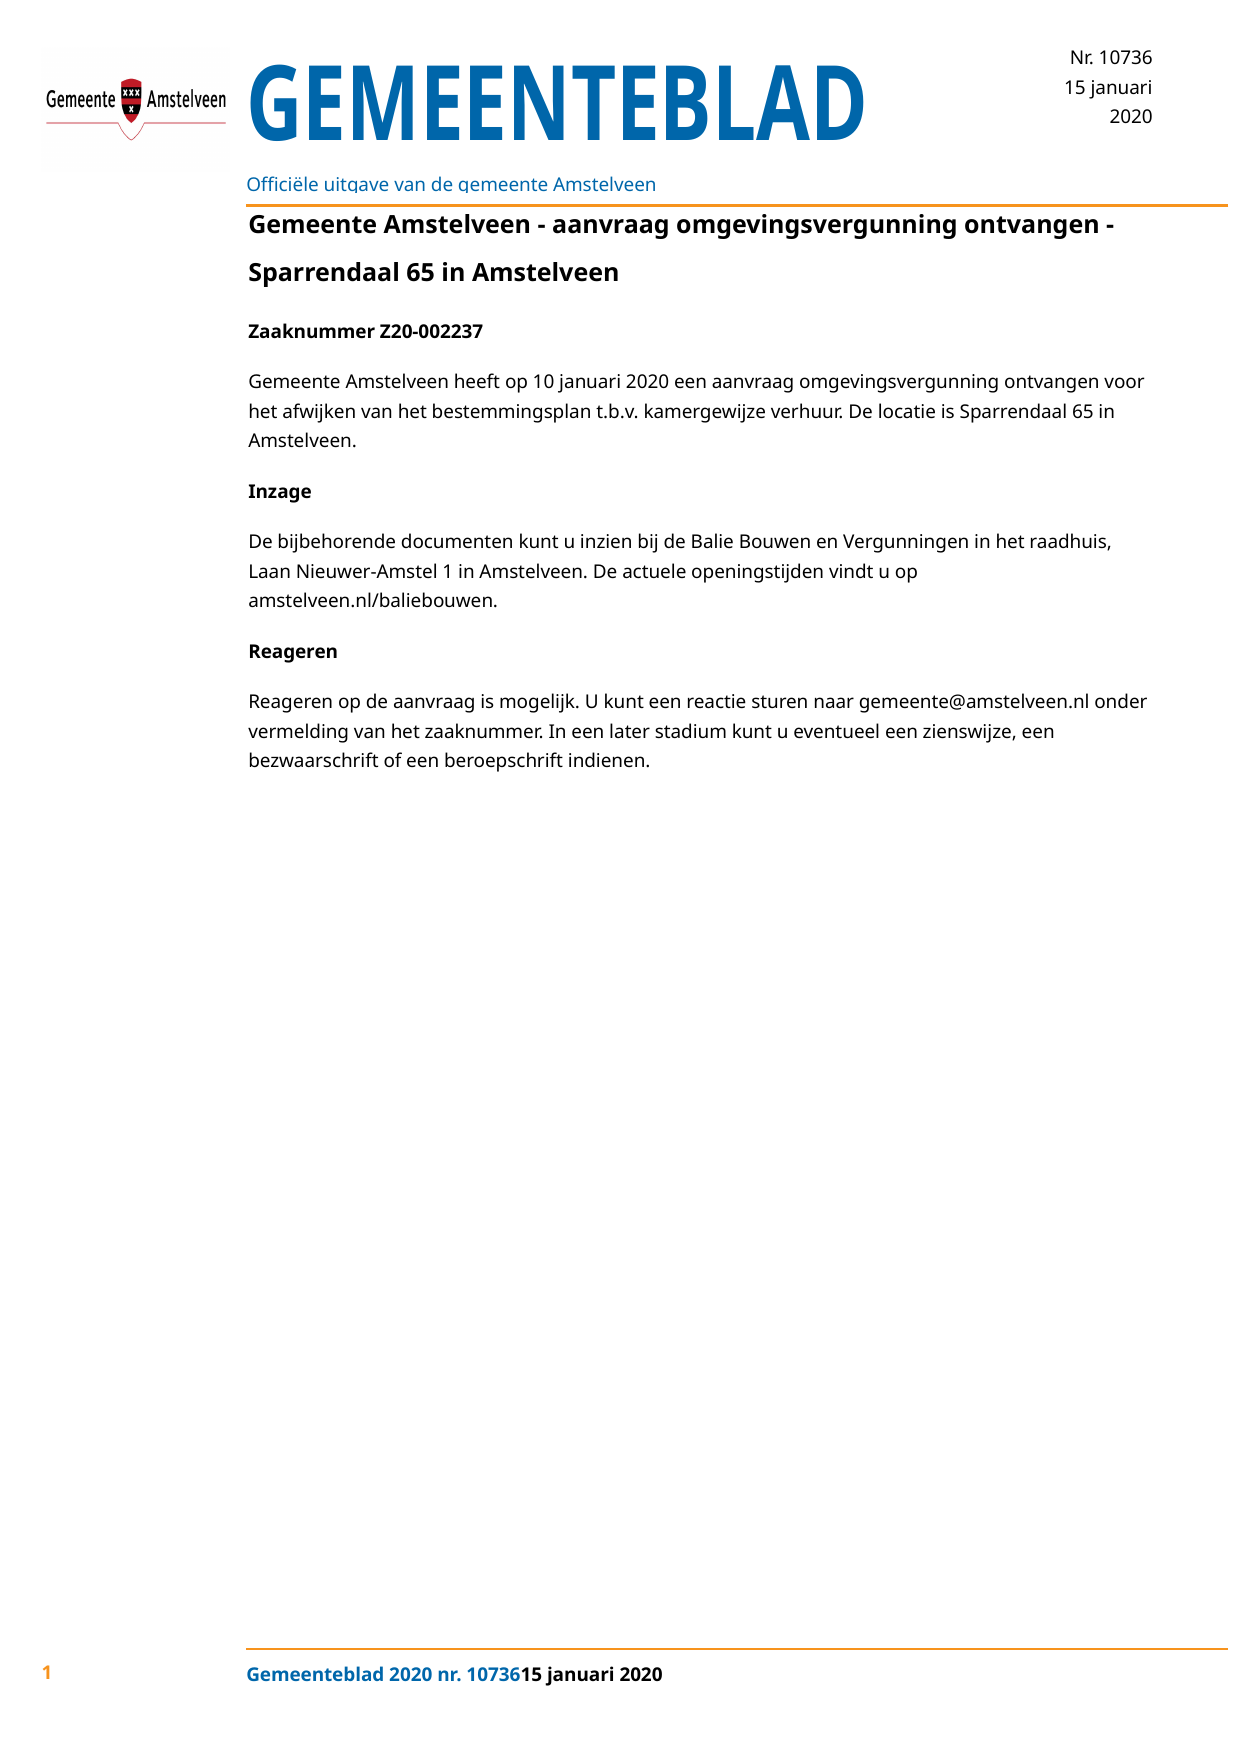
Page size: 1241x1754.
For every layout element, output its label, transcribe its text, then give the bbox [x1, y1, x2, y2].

text Gemeente Amstelveen heeft op 10 januari 2020 een aanvraag omgevingsvergunning ontvangen voor het afwijken van het bestemmingsplan t.b.v. kamergewijze verhuur. De locatie is Sparrendaal 65 in Amstelveen. [248, 368, 1152, 453]
text De bijbehorende documenten kunt u inzien bij de Balie Bouwen en Vergunningen in het raadhuis, Laan Nieuwer-Amstel 1 in Amstelveen. De actuele openingstijden vindt u op amstelveen.nl/baliebouwen. [248, 528, 1152, 613]
text Zaaknummer Z20-002237 [248, 318, 1152, 344]
picture [41, 47, 231, 172]
text Reageren op de aanvraag is mogelijk. U kunt een reactie sturen naar gemeente@amstelveen.nl onder vermelding van het zaaknummer. In een later stadium kunt u eventueel een zienswijze, een bezwaarschrift of een beroepschrift indienen. [248, 688, 1152, 773]
text Reageren [248, 638, 1152, 664]
text Inzage [248, 478, 1152, 504]
text Gemeente Amstelveen - aanvraag omgevingsvergunning ontvangen - Sparrendaal 65 in Amstelveen [248, 207, 1152, 288]
